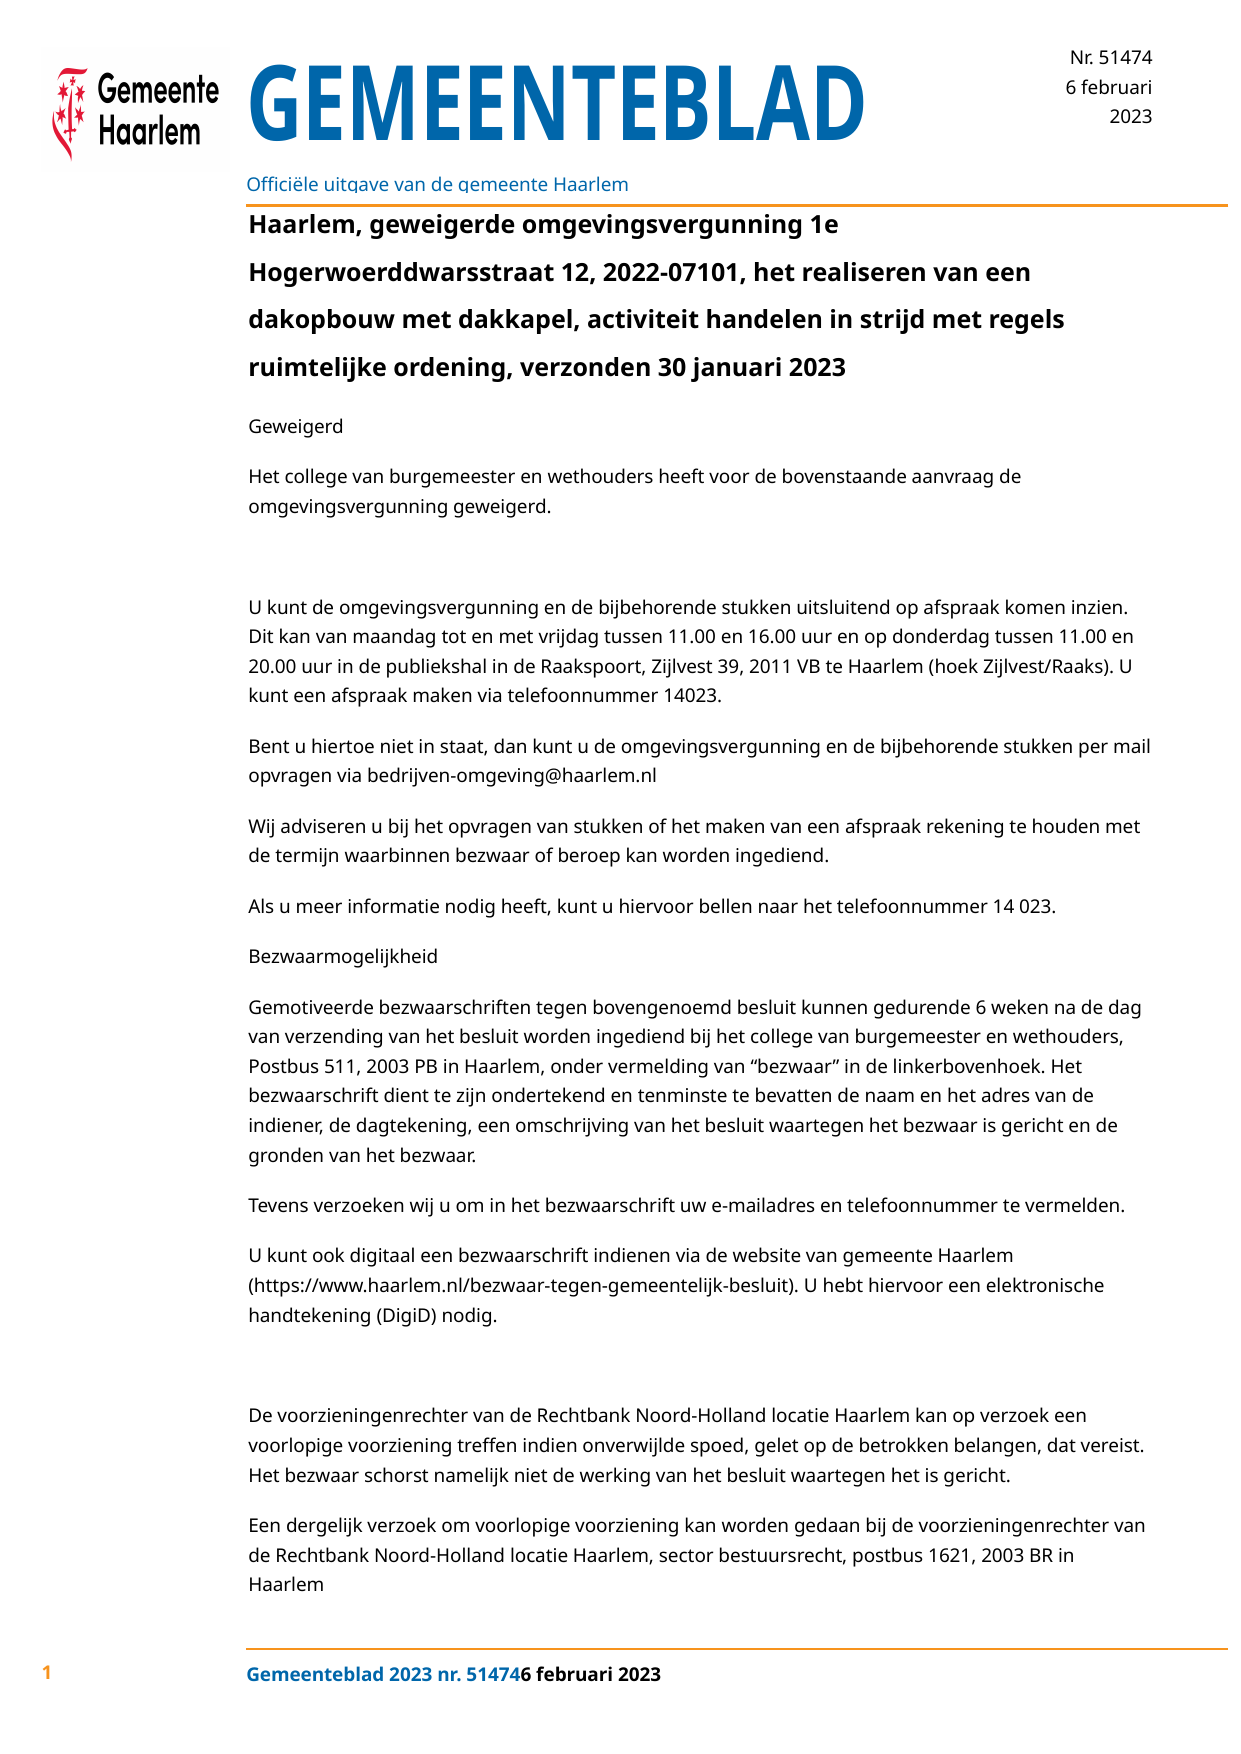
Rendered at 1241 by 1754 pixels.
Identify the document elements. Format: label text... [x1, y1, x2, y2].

text De voorzieningenrechter van de Rechtbank Noord-Holland locatie Haarlem kan op verzoek een voorlopige voorziening treffen indien onverwijlde spoed, gelet op de betrokken belangen, dat vereist. Het bezwaar schorst namelijk niet de werking van het besluit waartegen het is gericht. [248, 1403, 1152, 1488]
text Een dergelijk verzoek om voorlopige voorziening kan worden gedaan bij de voorzieningenrechter van de Rechtbank Noord-Holland locatie Haarlem, sector bestuursrecht, postbus 1621, 2003 BR in Haarlem [248, 1512, 1152, 1597]
text Tevens verzoeken wij u om in het bezwaarschrift uw e-mailadres en telefoonnummer te vermelden. [248, 1192, 1152, 1218]
text Geweigerd [248, 413, 1152, 439]
text Het college van burgemeester en wethouders heeft voor de bovenstaande aanvraag de omgevingsvergunning geweigerd. [248, 463, 1152, 519]
text Haarlem, geweigerde omgevingsvergunning 1e Hogerwoerddwarsstraat 12, 2022-07101, het realiseren van een dakopbouw met dakkapel, activiteit handelen in strijd met regels ruimtelijke ordening, verzonden 30 januari 2023 [248, 207, 1152, 384]
text U kunt de omgevingsvergunning en de bijbehorende stukken uitsluitend op afspraak komen inzien. Dit kan van maandag tot en met vrijdag tussen 11.00 en 16.00 uur en op donderdag tussen 11.00 en 20.00 uur in de publiekshal in de Raakspoort, Zijlvest 39, 2011 VB te Haarlem (hoek Zijlvest/Raaks). U kunt een afspraak maken via telefoonnummer 14023. [248, 594, 1152, 708]
text Bezwaarmogelijkheid [248, 943, 1152, 969]
text U kunt ook digitaal een bezwaarschrift indienen via de website van gemeente Haarlem (https://www.haarlem.nl/bezwaar-tegen-gemeentelijk-besluit). U hebt hiervoor een elektronische handtekening (DigiD) nodig. [248, 1243, 1152, 1328]
text Bent u hiertoe niet in staat, dan kunt u de omgevingsvergunning en de bijbehorende stukken per mail opvragen via bedrijven-omgeving@haarlem.nl [248, 733, 1152, 788]
picture [41, 47, 231, 172]
text Wij adviseren u bij het opvragen van stukken of het maken van een afspraak rekening te houden met de termijn waarbinnen bezwaar of beroep kan worden ingediend. [248, 813, 1152, 868]
text Gemotiveerde bezwaarschriften tegen bovengenoemd besluit kunnen gedurende 6 weken na de dag van verzending van het besluit worden ingediend bij het college van burgemeester en wethouders, Postbus 511, 2003 PB in Haarlem, onder vermelding van “bezwaar” in de linkerbovenhoek. Het bezwaarschrift dient te zijn ondertekend en tenminste te bevatten de naam en het adres van de indiener, de dagtekening, een omschrijving van het besluit waartegen het bezwaar is gericht en de gronden van het bezwaar. [248, 994, 1152, 1168]
text Als u meer informatie nodig heeft, kunt u hiervoor bellen naar het telefoonnummer 14 023. [248, 893, 1152, 919]
